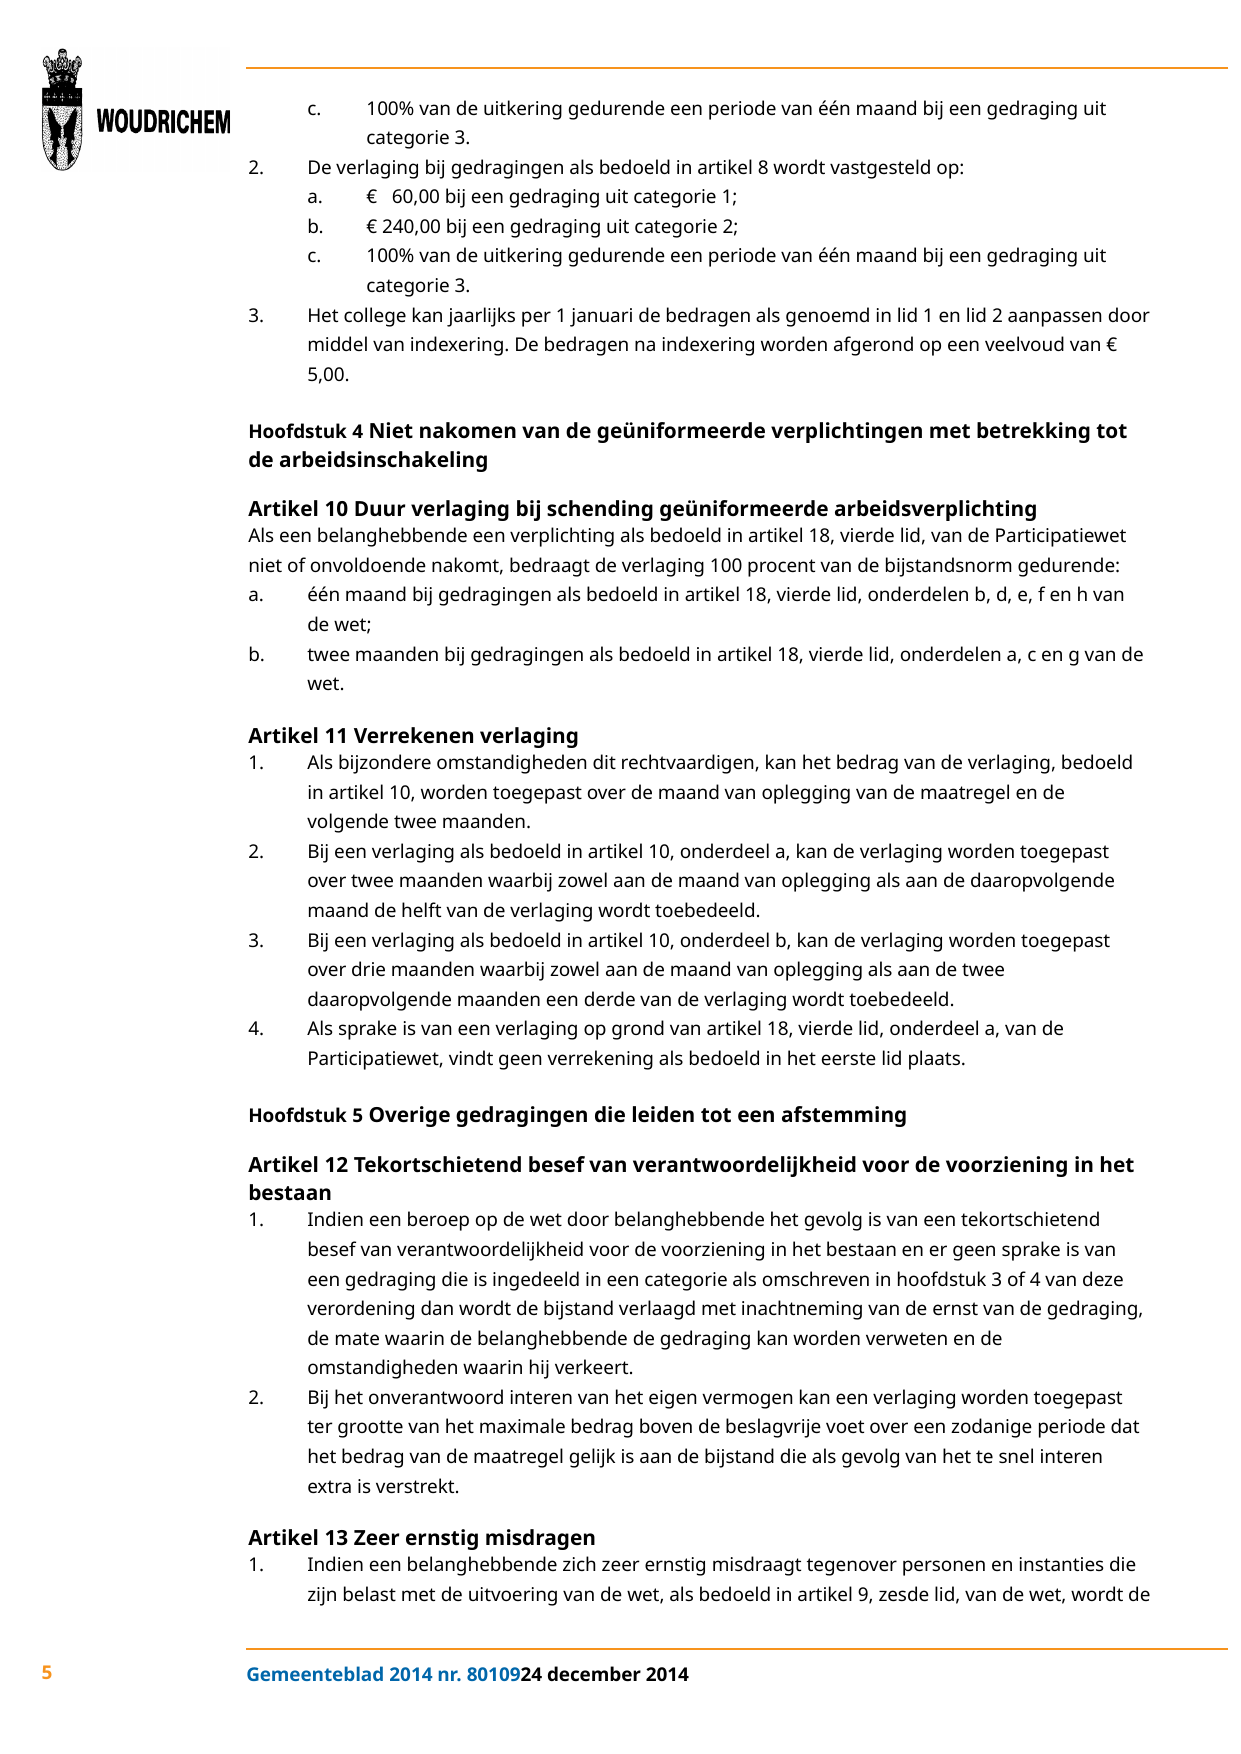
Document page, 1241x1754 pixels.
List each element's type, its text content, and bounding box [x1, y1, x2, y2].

list Bij het onverantwoord interen van het eigen vermogen kan een verlaging worden toegepast ter grootte van het maximale bedrag boven de beslagvrije voet over een zodanige periode dat het bedrag van de maatregel gelijk is aan de bijstand die als gevolg van het te snel interen extra is verstrekt. [248, 1384, 1152, 1498]
list 100% van de uitkering gedurende een periode van één maand bij een gedraging uit categorie 3. [307, 243, 1152, 298]
list één maand bij gedragingen als bedoeld in artikel 18, vierde lid, onderdelen b, d, e, f en h van de wet; [248, 582, 1152, 637]
list Bij een verlaging als bedoeld in artikel 10, onderdeel b, kan de verlaging worden toegepast over drie maanden waarbij zowel aan de maand van oplegging als aan de twee daaropvolgende maanden een derde van de verlaging wordt toebedeeld. [248, 927, 1152, 1012]
list Bij een verlaging als bedoeld in artikel 10, onderdeel a, kan de verlaging worden toegepast over twee maanden waarbij zowel aan de maand van oplegging als aan de daaropvolgende maand de helft van de verlaging wordt toebedeeld. [248, 838, 1152, 923]
text Hoofdstuk 5 Overige gedragingen die leiden tot een afstemming [248, 1100, 1152, 1129]
picture [41, 47, 231, 172]
list Indien een beroep op de wet door belanghebbende het gevolg is van een tekortschietend besef van verantwoordelijkheid voor de voorziening in het bestaan en er geen sprake is van een gedraging die is ingedeeld in een categorie als omschreven in hoofdstuk 3 of 4 van deze verordening dan wordt de bijstand verlaagd met inachtneming van de ernst van de gedraging, de mate waarin de belanghebbende de gedraging kan worden verweten en de omstandigheden waarin hij verkeert. [248, 1207, 1152, 1380]
text Artikel 13 Zeer ernstig misdragen [248, 1523, 1152, 1552]
list De verlaging bij gedragingen als bedoeld in artikel 8 wordt vastgesteld op: [248, 154, 1152, 180]
text Als een belanghebbende een verplichting als bedoeld in artikel 18, vierde lid, van de Participatiewet niet of onvoldoende nakomt, bedraagt de verlaging 100 procent van de bijstandsnorm gedurende: [248, 522, 1152, 578]
text Artikel 11 Verrekenen verlaging [248, 721, 1152, 749]
list Indien een belanghebbende zich zeer ernstig misdraagt tegenover personen en instanties die zijn belast met de uitvoering van de wet, als bedoeld in artikel 9, zesde lid, van de wet, wordt de [248, 1552, 1152, 1607]
list twee maanden bij gedragingen als bedoeld in artikel 18, vierde lid, onderdelen a, c en g van de wet. [248, 641, 1152, 696]
list 100% van de uitkering gedurende een periode van één maand bij een gedraging uit categorie 3. [307, 95, 1152, 150]
text Artikel 12 Tekortschietend besef van verantwoordelijkheid voor de voorziening in het bestaan [248, 1150, 1152, 1207]
list € 60,00 bij een gedraging uit categorie 1; [307, 183, 1152, 209]
list Als bijzondere omstandigheden dit rechtvaardigen, kan het bedrag van de verlaging, bedoeld in artikel 10, worden toegepast over de maand van oplegging van de maatregel en de volgende twee maanden. [248, 749, 1152, 834]
list Als sprake is van een verlaging op grond van artikel 18, vierde lid, onderdeel a, van de Participatiewet, vindt geen verrekening als bedoeld in het eerste lid plaats. [248, 1016, 1152, 1071]
text Hoofdstuk 4 Niet nakomen van de geüniformeerde verplichtingen met betrekking tot de arbeidsinschakeling [248, 416, 1152, 473]
list Het college kan jaarlijks per 1 januari de bedragen als genoemd in lid 1 en lid 2 aanpassen door middel van indexering. De bedragen na indexering worden afgerond op een veelvoud van € 5,00. [248, 302, 1152, 387]
text Artikel 10 Duur verlaging bij schending geüniformeerde arbeidsverplichting [248, 494, 1152, 522]
list € 240,00 bij een gedraging uit categorie 2; [307, 213, 1152, 239]
